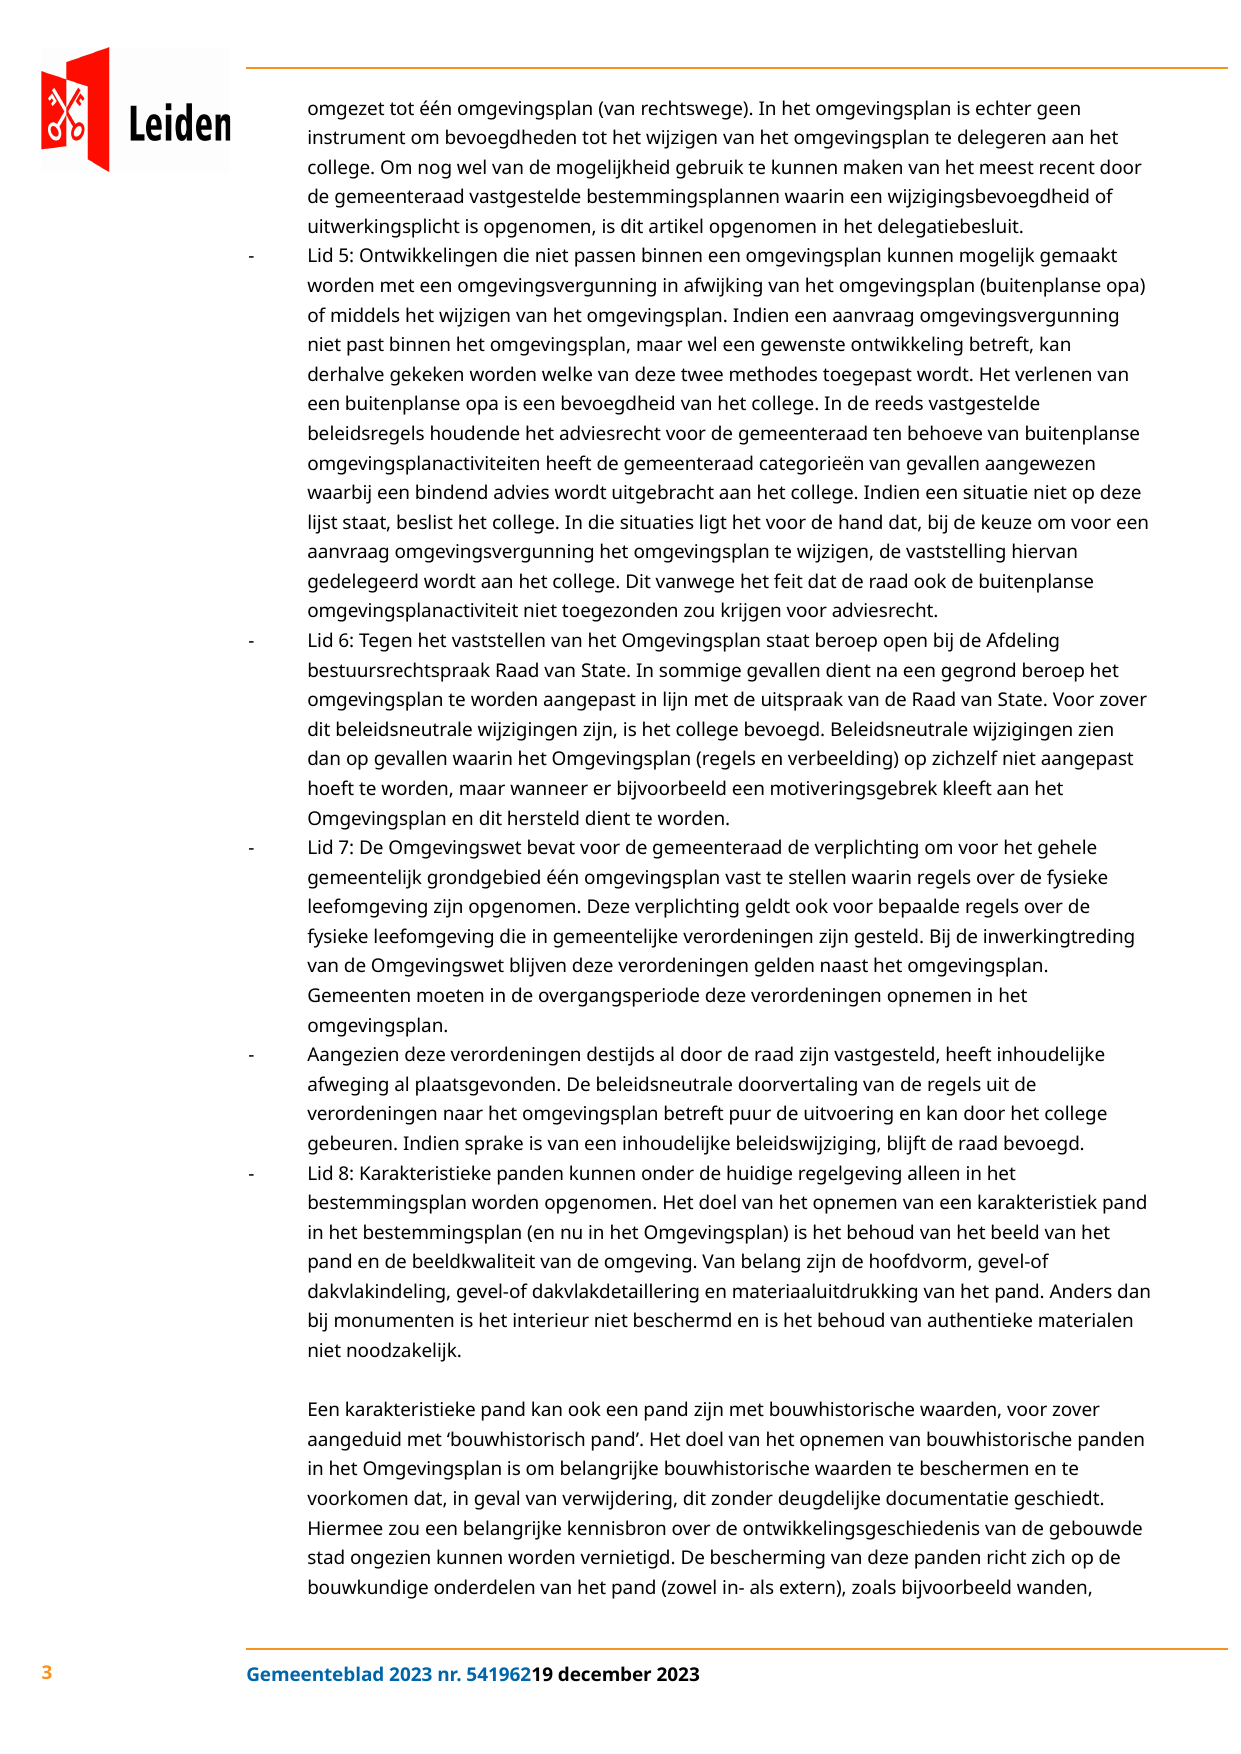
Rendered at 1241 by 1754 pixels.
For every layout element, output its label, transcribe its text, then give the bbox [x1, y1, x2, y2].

list Lid 8: Karakteristieke panden kunnen onder de huidige regelgeving alleen in het bestemmingsplan worden opgenomen. Het doel van het opnemen van een karakteristiek pand in het bestemmingsplan (en nu in het Omgevingsplan) is het behoud van het beeld van het pand en de beeldkwaliteit van de omgeving. Van belang zijn de hoofdvorm, gevel-of dakvlakindeling, gevel-of dakvlakdetaillering en materiaaluitdrukking van het pand. Anders dan bij monumenten is het interieur niet beschermd en is het behoud van authentieke materialen niet noodzakelijk. [248, 1160, 1152, 1363]
list Lid 6: Tegen het vaststellen van het Omgevingsplan staat beroep open bij de Afdeling bestuursrechtspraak Raad van State. In sommige gevallen dient na een gegrond beroep het omgevingsplan te worden aangepast in lijn met de uitspraak van de Raad van State. Voor zover dit beleidsneutrale wijzigingen zijn, is het college bevoegd. Beleidsneutrale wijzigingen zien dan op gevallen waarin het Omgevingsplan (regels en verbeelding) op zichzelf niet aangepast hoeft te worden, maar wanneer er bijvoorbeeld een motiveringsgebrek kleeft aan het Omgevingsplan en dit hersteld dient te worden. [248, 627, 1152, 831]
list Lid 7: De Omgevingswet bevat voor de gemeenteraad de verplichting om voor het gehele gemeentelijk grondgebied één omgevingsplan vast te stellen waarin regels over de fysieke leefomgeving zijn opgenomen. Deze verplichting geldt ook voor bepaalde regels over de fysieke leefomgeving die in gemeentelijke verordeningen zijn gesteld. Bij de inwerkingtreding van de Omgevingswet blijven deze verordeningen gelden naast het omgevingsplan. Gemeenten moeten in de overgangsperiode deze verordeningen opnemen in het omgevingsplan. [248, 834, 1152, 1038]
list Een karakteristieke pand kan ook een pand zijn met bouwhistorische waarden, voor zover aangeduid met ‘bouwhistorisch pand’. Het doel van het opnemen van bouwhistorische panden in het Omgevingsplan is om belangrijke bouwhistorische waarden te beschermen en te voorkomen dat, in geval van verwijdering, dit zonder deugdelijke documentatie geschiedt. Hiermee zou een belangrijke kennisbron over de ontwikkelingsgeschiedenis van de gebouwde stad ongezien kunnen worden vernietigd. De bescherming van deze panden richt zich op de bouwkundige onderdelen van het pand (zowel in- als extern), zoals bijvoorbeeld wanden, [248, 1396, 1152, 1600]
list Lid 5: Ontwikkelingen die niet passen binnen een omgevingsplan kunnen mogelijk gemaakt worden met een omgevingsvergunning in afwijking van het omgevingsplan (buitenplanse opa) of middels het wijzigen van het omgevingsplan. Indien een aanvraag omgevingsvergunning niet past binnen het omgevingsplan, maar wel een gewenste ontwikkeling betreft, kan derhalve gekeken worden welke van deze twee methodes toegepast wordt. Het verlenen van een buitenplanse opa is een bevoegdheid van het college. In de reeds vastgestelde beleidsregels houdende het adviesrecht voor de gemeenteraad ten behoeve van buitenplanse omgevingsplanactiviteiten heeft de gemeenteraad categorieën van gevallen aangewezen waarbij een bindend advies wordt uitgebracht aan het college. Indien een situatie niet op deze lijst staat, beslist het college. In die situaties ligt het voor de hand dat, bij de keuze om voor een aanvraag omgevingsvergunning het omgevingsplan te wijzigen, de vaststelling hiervan gedelegeerd wordt aan het college. Dit vanwege het feit dat de raad ook de buitenplanse omgevingsplanactiviteit niet toegezonden zou krijgen voor adviesrecht. [248, 243, 1152, 623]
picture [41, 47, 231, 172]
list omgezet tot één omgevingsplan (van rechtswege). In het omgevingsplan is echter geen instrument om bevoegdheden tot het wijzigen van het omgevingsplan te delegeren aan het college. Om nog wel van de mogelijkheid gebruik te kunnen maken van het meest recent door de gemeenteraad vastgestelde bestemmingsplannen waarin een wijzigingsbevoegdheid of uitwerkingsplicht is opgenomen, is dit artikel opgenomen in het delegatiebesluit. [248, 95, 1152, 239]
list Aangezien deze verordeningen destijds al door de raad zijn vastgesteld, heeft inhoudelijke afweging al plaatsgevonden. De beleidsneutrale doorvertaling van de regels uit de verordeningen naar het omgevingsplan betreft puur de uitvoering en kan door het college gebeuren. Indien sprake is van een inhoudelijke beleidswijziging, blijft de raad bevoegd. [248, 1041, 1152, 1156]
